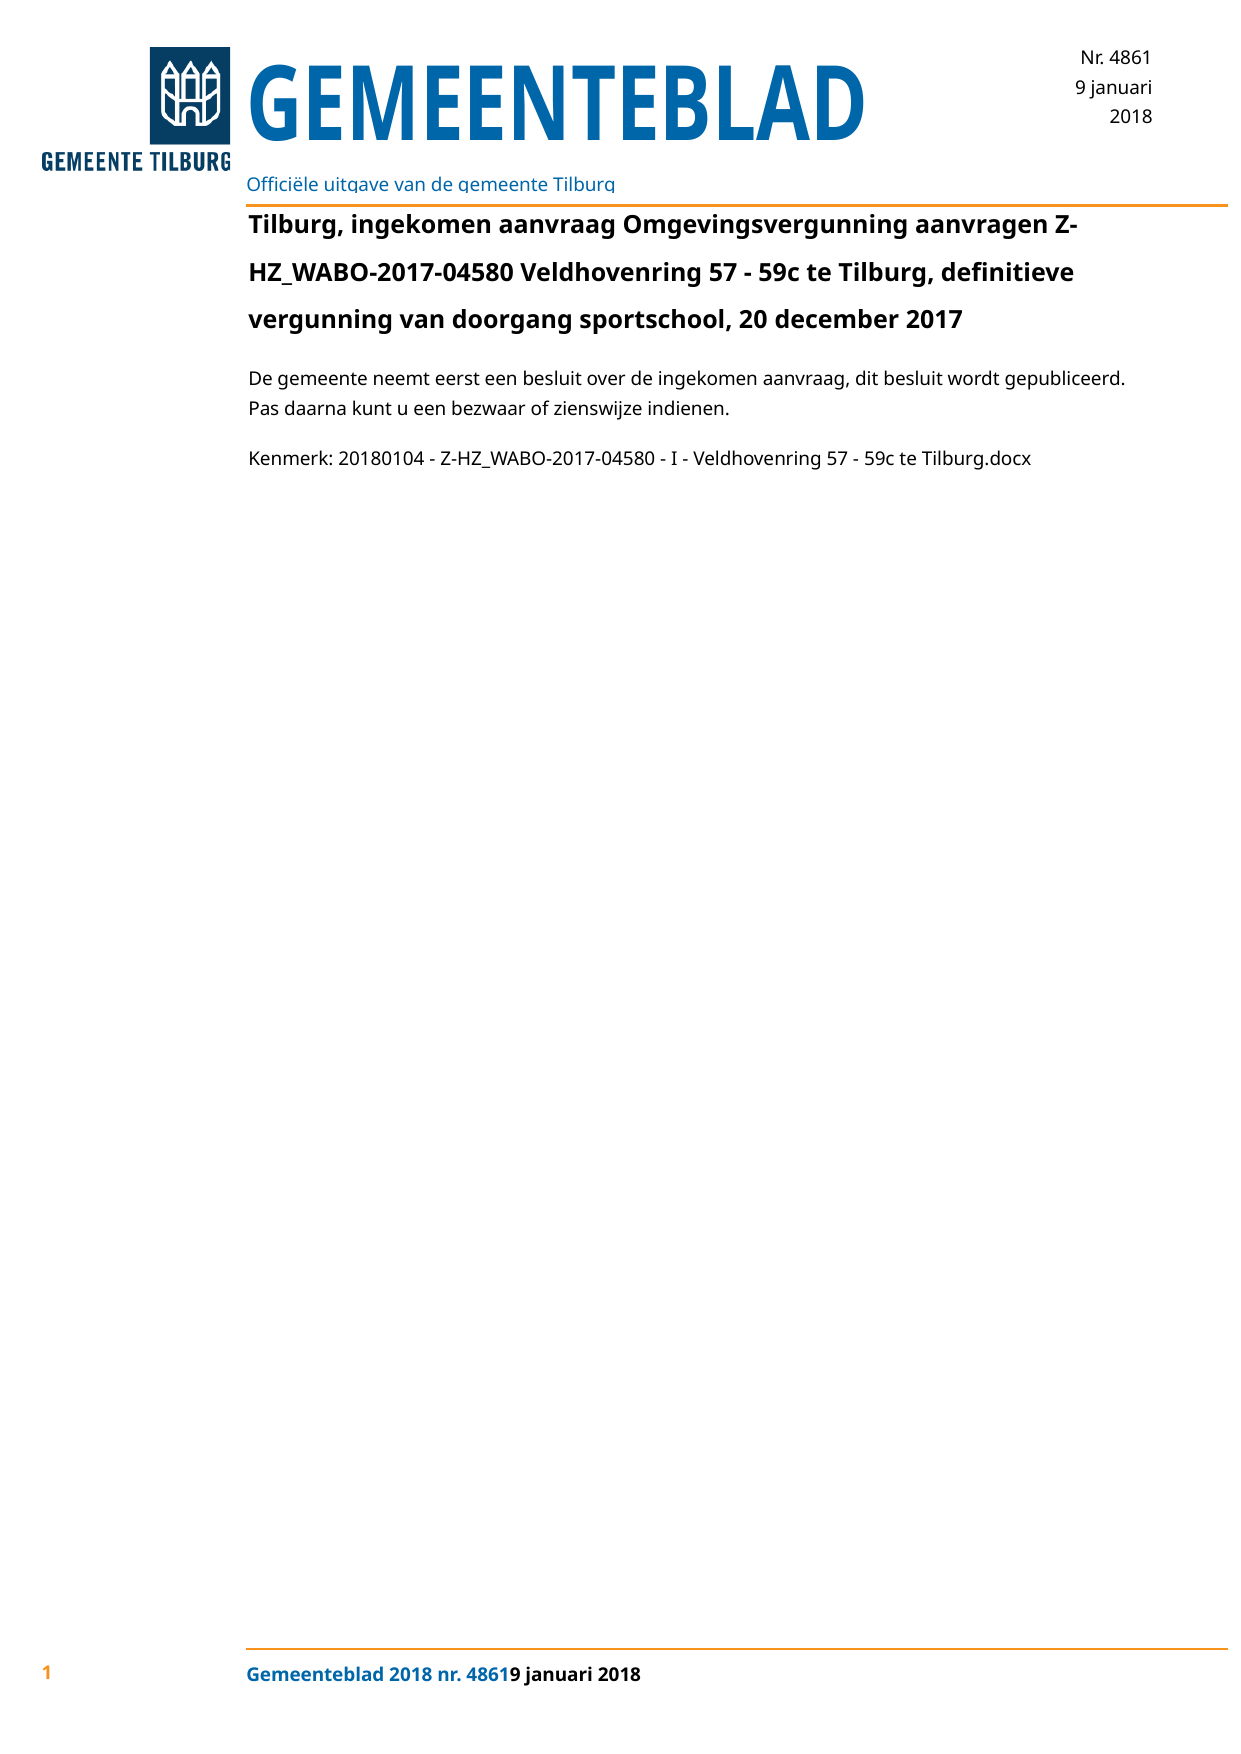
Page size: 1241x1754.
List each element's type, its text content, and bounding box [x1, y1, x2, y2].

text Kenmerk: 20180104 - Z-HZ_WABO-2017-04580 - I - Veldhovenring 57 - 59c te Tilburg.docx [248, 446, 1152, 471]
picture [41, 47, 231, 172]
text De gemeente neemt eerst een besluit over de ingekomen aanvraag, dit besluit wordt gepubliceerd. Pas daarna kunt u een bezwaar of zienswijze indienen. [248, 366, 1152, 421]
text Tilburg, ingekomen aanvraag Omgevingsvergunning aanvragen Z-HZ_WABO-2017-04580 Veldhovenring 57 - 59c te Tilburg, definitieve vergunning van doorgang sportschool, 20 december 2017 [248, 207, 1152, 336]
